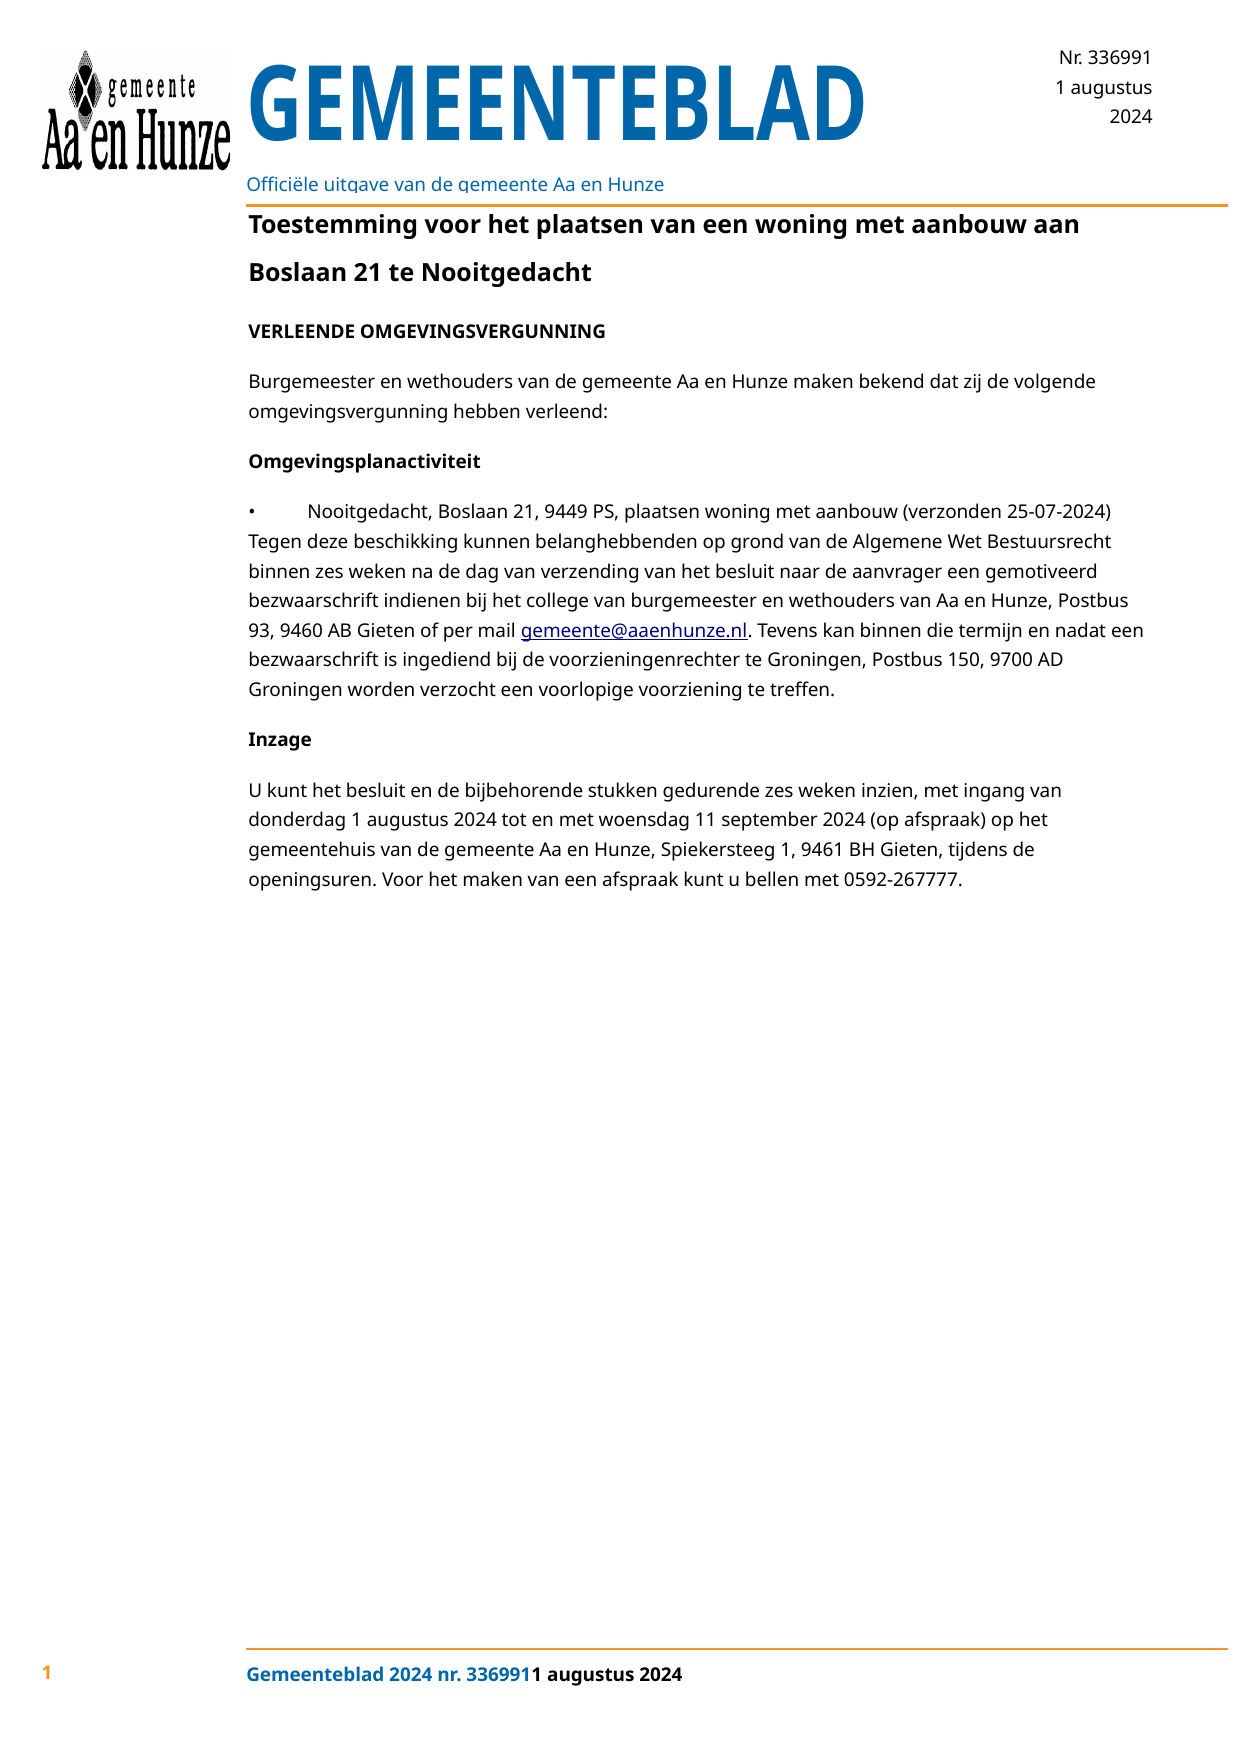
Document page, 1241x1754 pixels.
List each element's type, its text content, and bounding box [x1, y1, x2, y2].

text VERLEENDE OMGEVINGSVERGUNNING [248, 318, 1152, 344]
text Omgevingsplanactiviteit [248, 448, 1152, 474]
list Nooitgedacht, Boslaan 21, 9449 PS, plaatsen woning met aanbouw (verzonden 25-07-2024) [248, 499, 1152, 524]
text Inzage [248, 727, 1152, 752]
text Burgemeester en wethouders van de gemeente Aa en Hunze maken bekend dat zij de volgende omgevingsvergunning hebben verleend: [248, 368, 1152, 424]
text Tegen deze beschikking kunnen belanghebbenden op grond van de Algemene Wet Bestuursrecht binnen zes weken na de dag van verzending van het besluit naar de aanvrager een gemotiveerd bezwaarschrift indienen bij het college van burgemeester en wethouders van Aa en Hunze, Postbus 93, 9460 AB Gieten of per mail gemeente@aaenhunze.nl. Tevens kan binnen die termijn en nadat een bezwaarschrift is ingediend bij de voorzieningenrechter te Groningen, Postbus 150, 9700 AD Groningen worden verzocht een voorlopige voorziening te treffen. [248, 528, 1152, 702]
text Toestemming voor het plaatsen van een woning met aanbouw aan Boslaan 21 te Nooitgedacht [248, 207, 1152, 288]
text U kunt het besluit en de bijbehorende stukken gedurende zes weken inzien, met ingang van donderdag 1 augustus 2024 tot en met woensdag 11 september 2024 (op afspraak) op het gemeentehuis van de gemeente Aa en Hunze, Spiekersteeg 1, 9461 BH Gieten, tijdens de openingsuren. Voor het maken van een afspraak kunt u bellen met 0592-267777. [248, 777, 1152, 892]
picture [41, 47, 231, 172]
